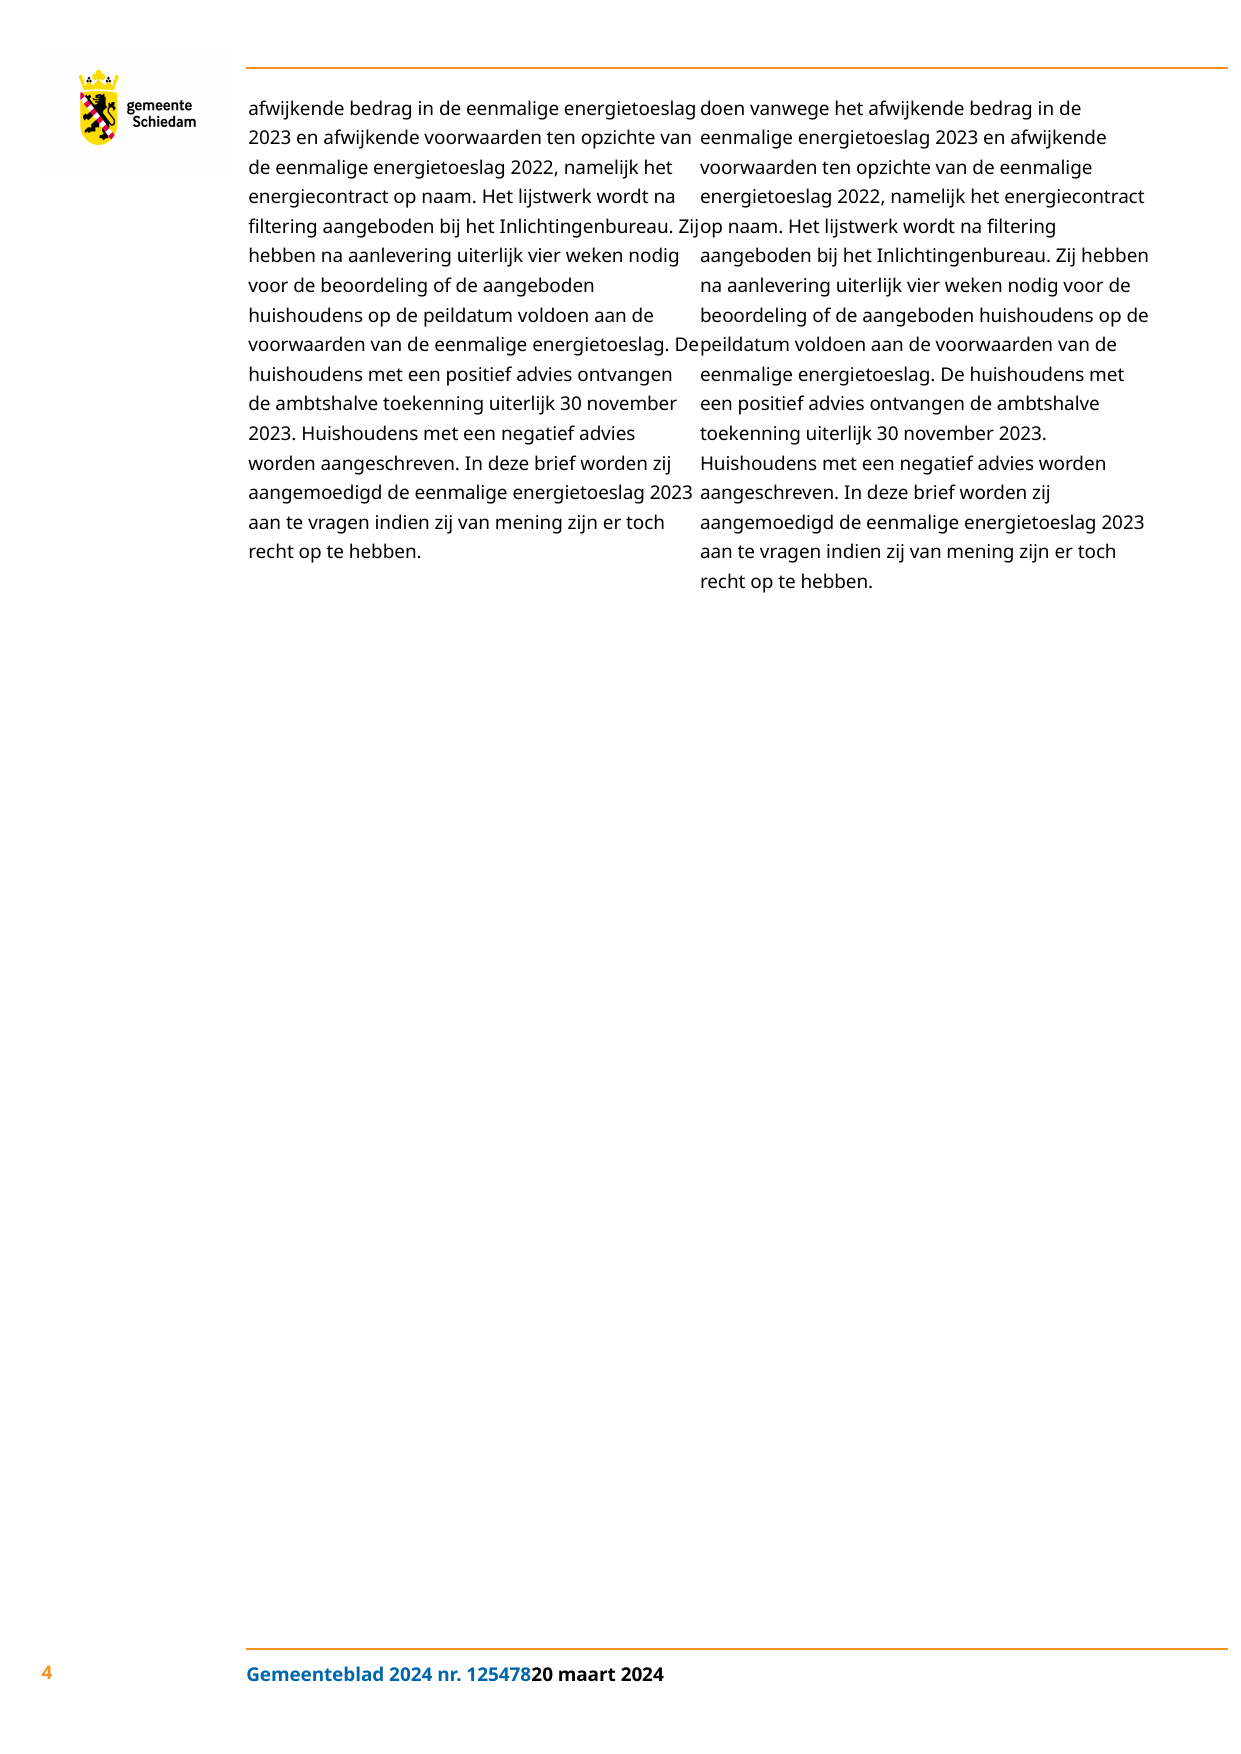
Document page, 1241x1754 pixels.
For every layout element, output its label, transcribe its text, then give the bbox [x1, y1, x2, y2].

table_cell doen vanwege het afwijkende bedrag in de eenmalige energietoeslag 2023 en afwijkende voorwaarden ten opzichte van de eenmalige energietoeslag 2022, namelijk het energiecontract op naam. Het lijstwerk wordt na filtering aangeboden bij het Inlichtingenbureau. Zij hebben na aanlevering uiterlijk vier weken nodig voor de beoordeling of de aangeboden huishoudens op de peildatum voldoen aan de voorwaarden van de eenmalige energietoeslag. De huishoudens met een positief advies ontvangen de ambtshalve toekenning uiterlijk 30 november 2023. Huishoudens met een negatief advies worden aangeschreven. In deze brief worden zij aangemoedigd de eenmalige energietoeslag 2023 aan te vragen indien zij van mening zijn er toch recht op te hebben. [700, 95, 1152, 594]
table_cell afwijkende bedrag in de eenmalige energietoeslag 2023 en afwijkende voorwaarden ten opzichte van de eenmalige energietoeslag 2022, namelijk het energiecontract op naam. Het lijstwerk wordt na filtering aangeboden bij het Inlichtingenbureau. Zij hebben na aanlevering uiterlijk vier weken nodig voor de beoordeling of de aangeboden huishoudens op de peildatum voldoen aan de voorwaarden van de eenmalige energietoeslag. De huishoudens met een positief advies ontvangen de ambtshalve toekenning uiterlijk 30 november 2023. Huishoudens met een negatief advies worden aangeschreven. In deze brief worden zij aangemoedigd de eenmalige energietoeslag 2023 aan te vragen indien zij van mening zijn er toch recht op te hebben. [248, 95, 700, 594]
picture [41, 47, 231, 172]
